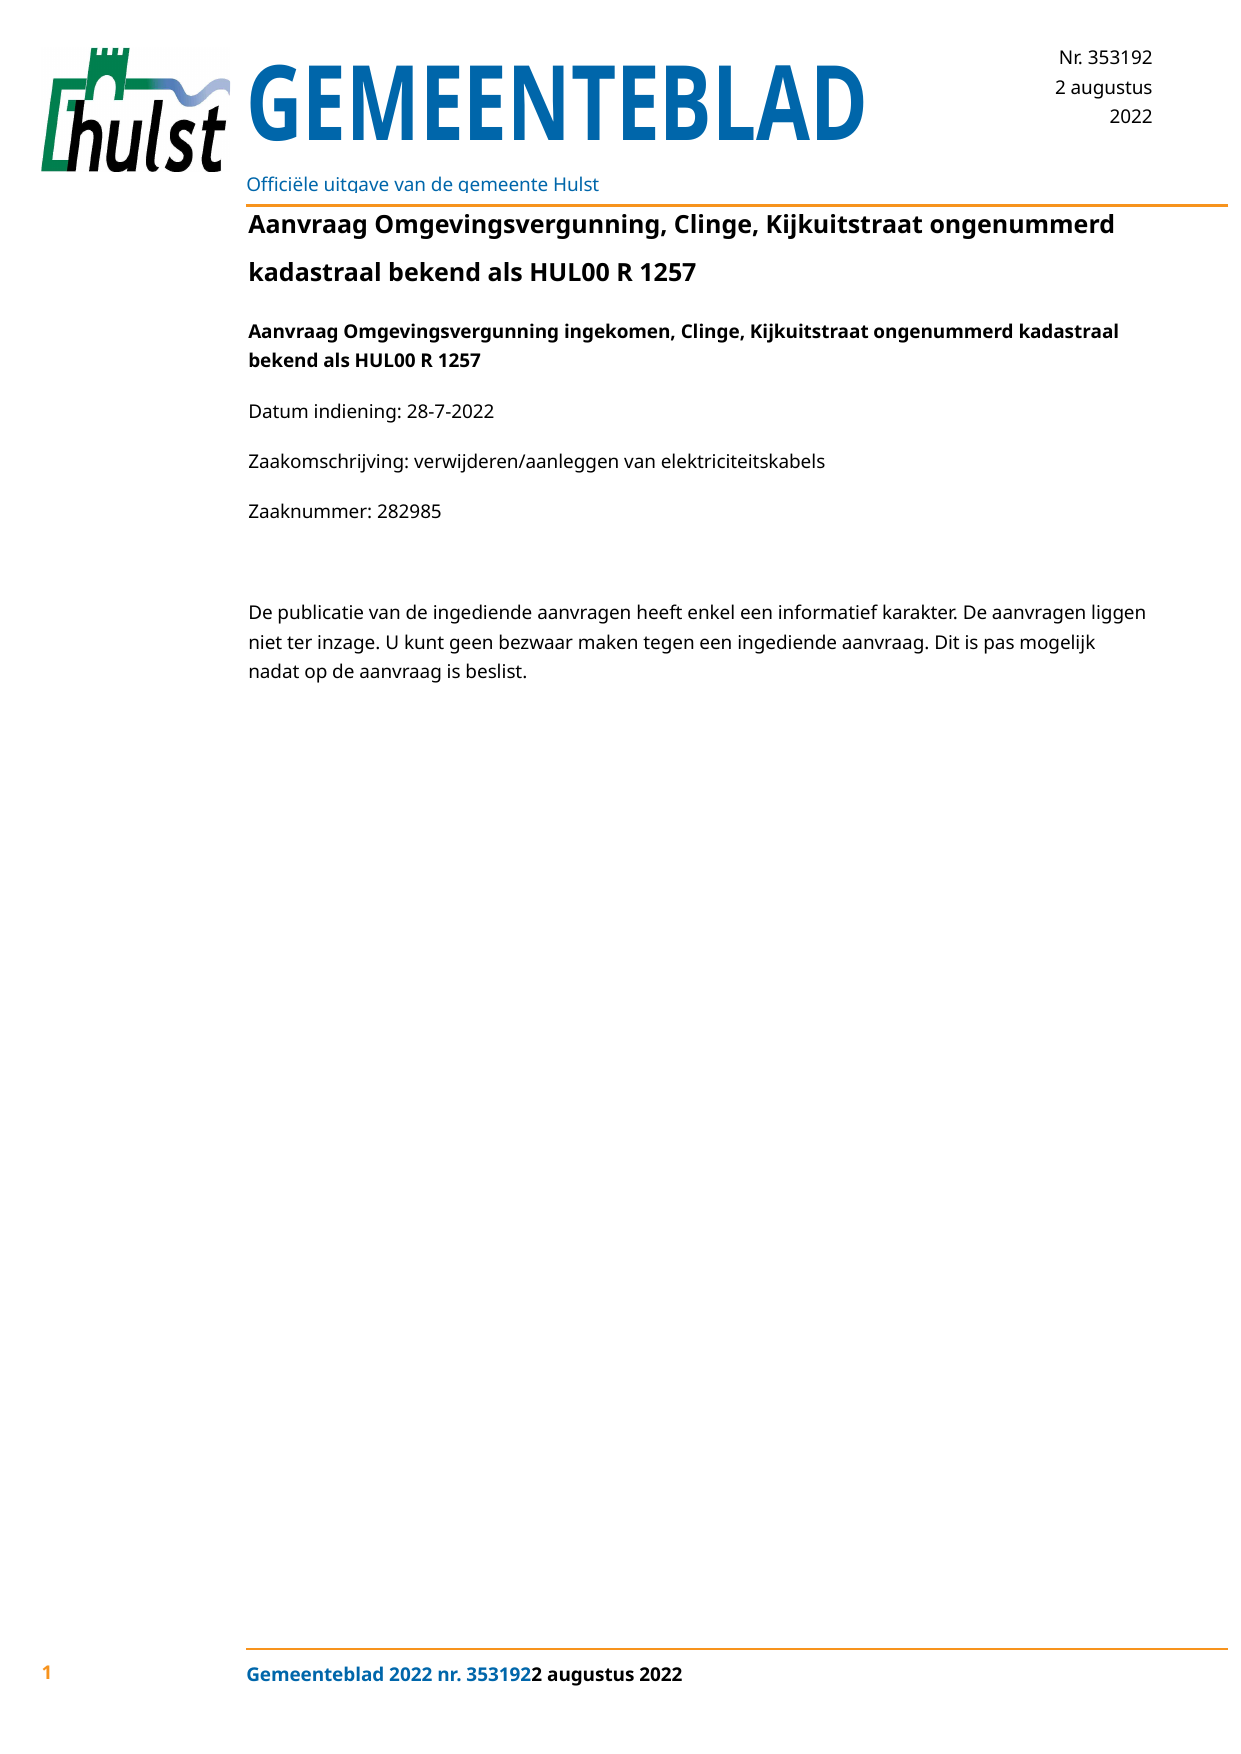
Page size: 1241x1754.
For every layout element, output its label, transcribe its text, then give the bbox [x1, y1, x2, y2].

text Aanvraag Omgevingsvergunning, Clinge, Kijkuitstraat ongenummerd kadastraal bekend als HUL00 R 1257 [248, 207, 1152, 288]
text Aanvraag Omgevingsvergunning ingekomen, Clinge, Kijkuitstraat ongenummerd kadastraal bekend als HUL00 R 1257 [248, 318, 1152, 373]
text Datum indiening: 28-7-2022 [248, 398, 1152, 424]
picture [41, 47, 231, 172]
text Zaakomschrijving: verwijderen/aanleggen van elektriciteitskabels [248, 448, 1152, 474]
text De publicatie van de ingediende aanvragen heeft enkel een informatief karakter. De aanvragen liggen niet ter inzage. U kunt geen bezwaar maken tegen een ingediende aanvraag. Dit is pas mogelijk nadat op de aanvraag is beslist. [248, 599, 1152, 684]
text Zaaknummer: 282985 [248, 499, 1152, 524]
